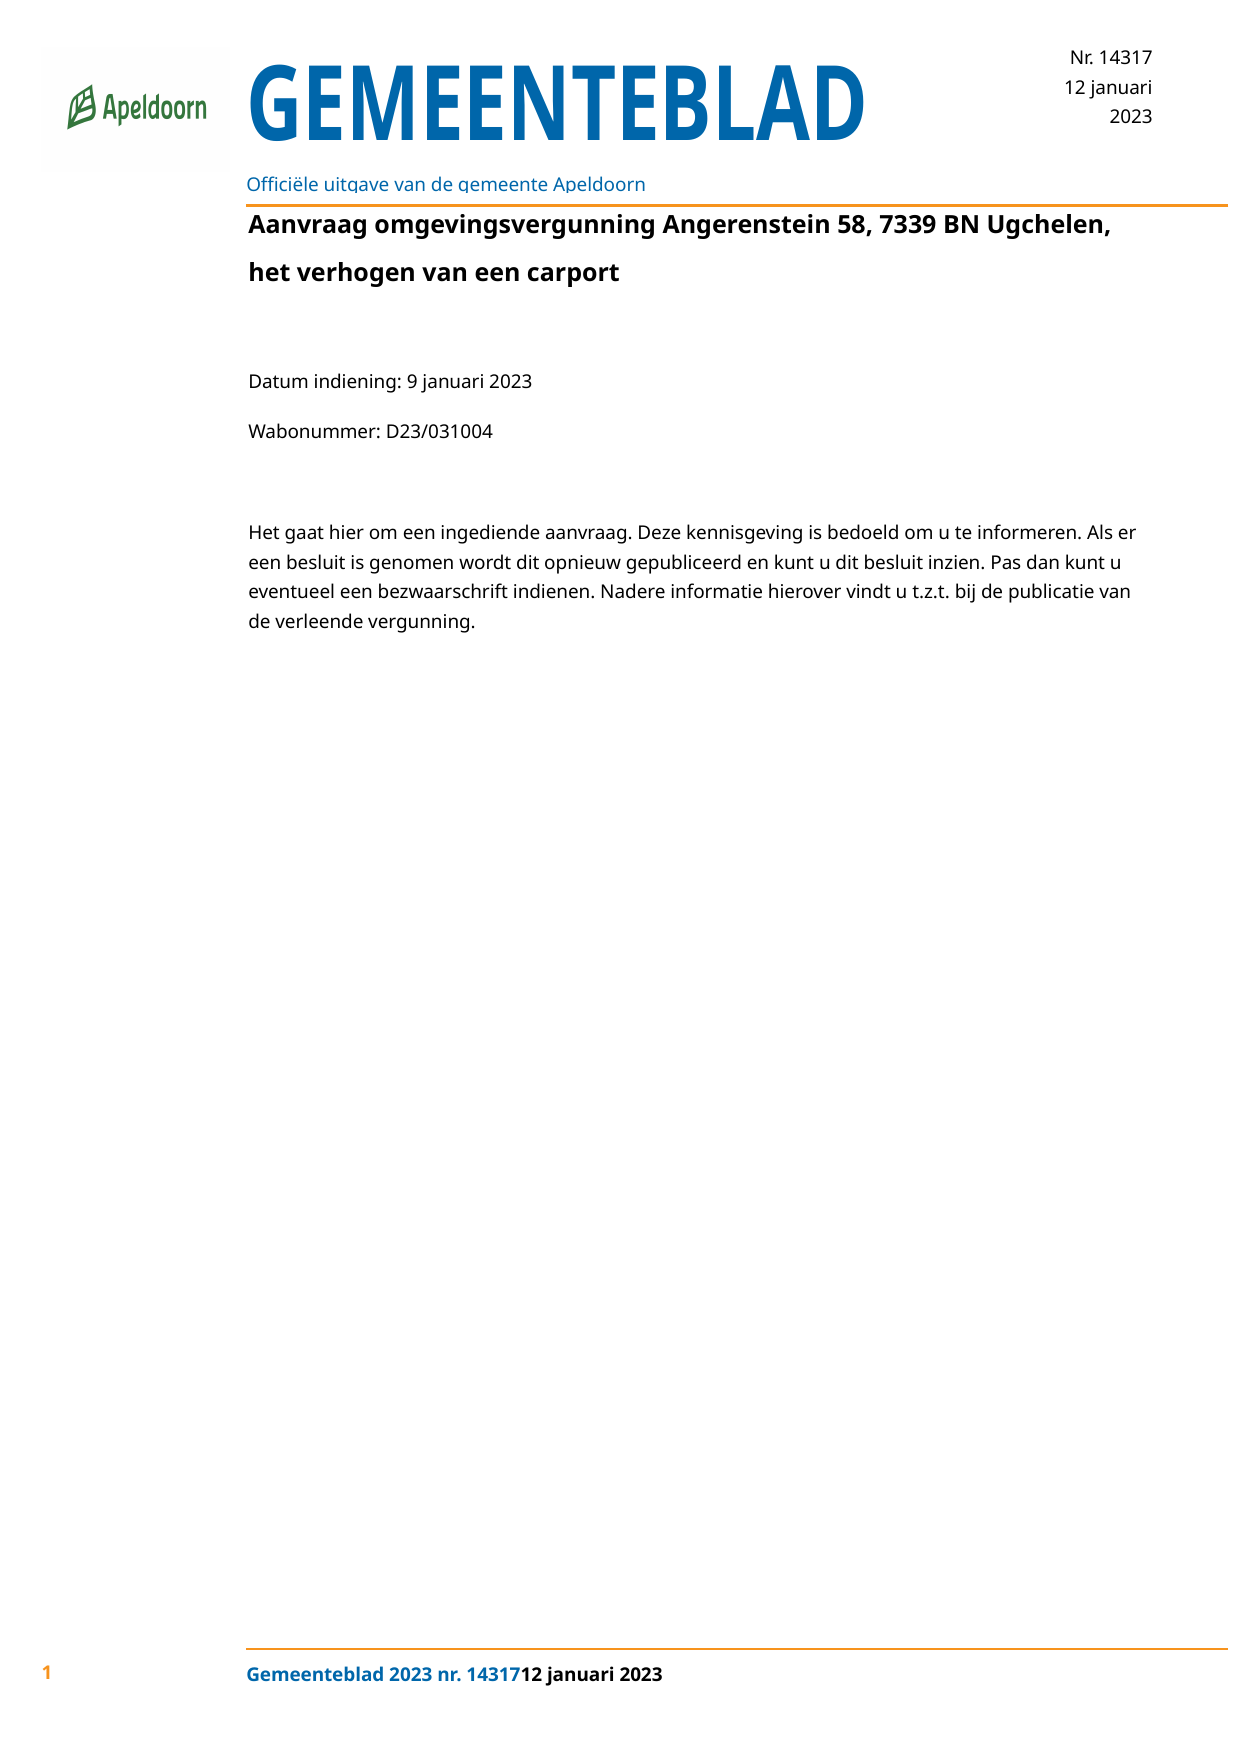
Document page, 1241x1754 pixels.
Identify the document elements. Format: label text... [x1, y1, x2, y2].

picture [41, 47, 231, 172]
text Aanvraag omgevingsvergunning Angerenstein 58, 7339 BN Ugchelen, het verhogen van een carport [248, 207, 1152, 288]
text Datum indiening: 9 januari 2023 [248, 368, 1152, 394]
text Het gaat hier om een ingediende aanvraag. Deze kennisgeving is bedoeld om u te informeren. Als er een besluit is genomen wordt dit opnieuw gepubliceerd en kunt u dit besluit inzien. Pas dan kunt u eventueel een bezwaarschrift indienen. Nadere informatie hierover vindt u t.z.t. bij de publicatie van de verleende vergunning. [248, 519, 1152, 634]
text Wabonummer: D23/031004 [248, 419, 1152, 444]
